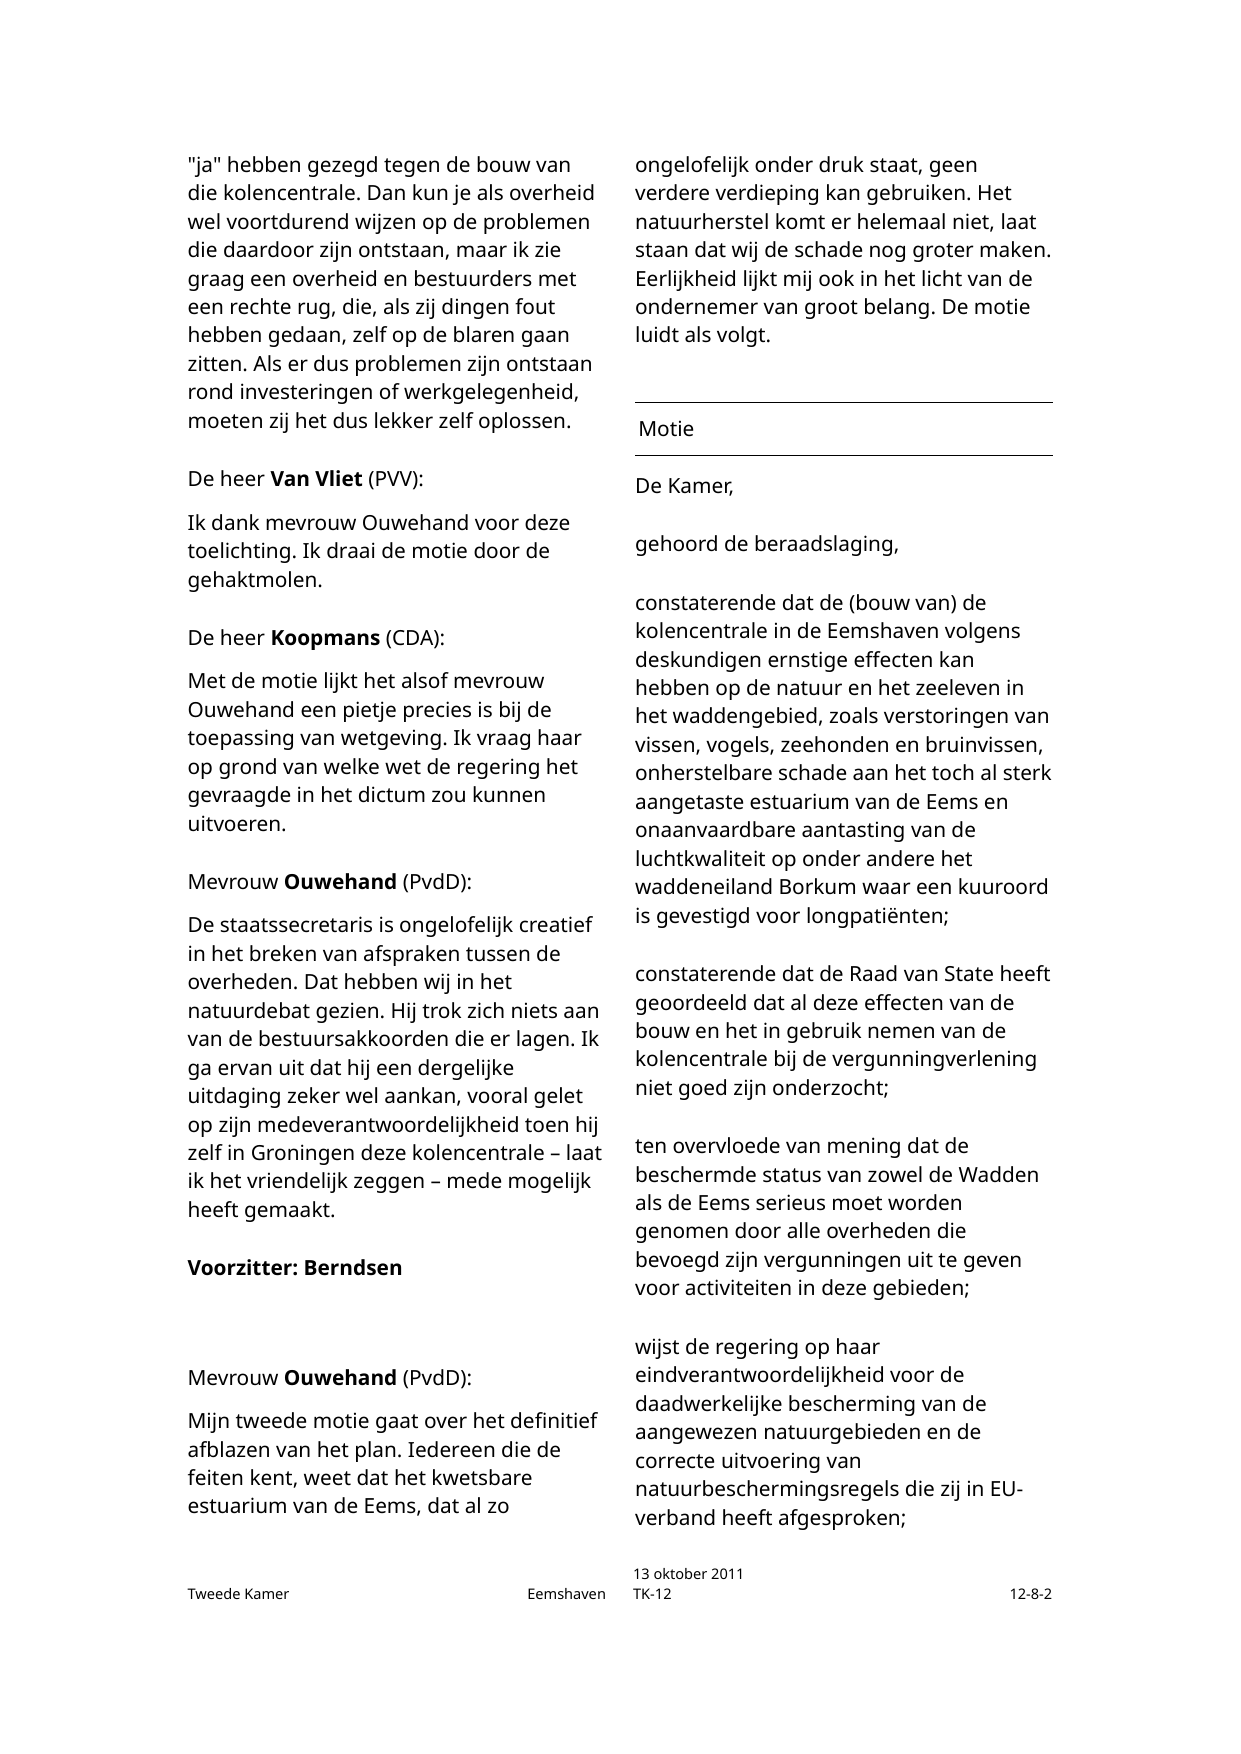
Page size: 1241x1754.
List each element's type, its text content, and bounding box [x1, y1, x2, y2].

text Ik dank mevrouw Ouwehand voor deze toelichting. Ik draai de motie door de gehaktmolen. [187, 508, 605, 593]
text wijst de regering op haar eindverantwoordelijkheid voor de daadwerkelijke bescherming van de aangewezen natuurgebieden en de correcte uitvoering van natuurbeschermingsregels die zij in EU-verband heeft afgesproken; [635, 1332, 1053, 1531]
text De Kamer, [635, 471, 1053, 499]
text Mevrouw Ouwehand (PvdD): [187, 1363, 605, 1391]
text "ja" hebben gezegd tegen de bouw van die kolencentrale. Dan kun je als overheid wel voortdurend wijzen op de problemen die daardoor zijn ontstaan, maar ik zie graag een overheid en bestuurders met een rechte rug, die, als zij dingen fout hebben gedaan, zelf op de blaren gaan zitten. Als er dus problemen zijn ontstaan rond investeringen of werkgelegenheid, moeten zij het dus lekker zelf oplossen. [187, 150, 605, 434]
text De staatssecretaris is ongelofelijk creatief in het breken van afspraken tussen de overheden. Dat hebben wij in het natuurdebat gezien. Hij trok zich niets aan van de bestuursakkoorden die er lagen. Ik ga ervan uit dat hij een dergelijke uitdaging zeker wel aankan, vooral gelet op zijn medeverantwoordelijkheid toen hij zelf in Groningen deze kolencentrale – laat ik het vriendelijk zeggen – mede mogelijk heeft gemaakt. [187, 911, 605, 1223]
subtitle Motie [635, 403, 1053, 455]
text constaterende dat de (bouw van) de kolencentrale in de Eemshaven volgens deskundigen ernstige effecten kan hebben op de natuur en het zeeleven in het waddengebied, zoals verstoringen van vissen, vogels, zeehonden en bruinvissen, onherstelbare schade aan het toch al sterk aangetaste estuarium van de Eems en onaanvaardbare aantasting van de luchtkwaliteit op onder andere het waddeneiland Borkum waar een kuuroord is gevestigd voor longpatiënten; [635, 588, 1053, 929]
text De heer Van Vliet (PVV): [187, 464, 605, 493]
text Voorzitter: Berndsen [187, 1253, 605, 1282]
text ten overvloede van mening dat de beschermde status van zowel de Wadden als de Eems serieus moet worden genomen door alle overheden die bevoegd zijn vergunningen uit te geven voor activiteiten in deze gebieden; [635, 1131, 1053, 1302]
text  [187, 1312, 605, 1340]
text gehoord de beraadslaging, [635, 529, 1053, 558]
text De heer Koopmans (CDA): [187, 623, 605, 652]
text constaterende dat de Raad van State heeft geoordeeld dat al deze effecten van de bouw en het in gebruik nemen van de kolencentrale bij de vergunningverlening niet goed zijn onderzocht; [635, 959, 1053, 1101]
text Met de motie lijkt het alsof mevrouw Ouwehand een pietje precies is bij de toepassing van wetgeving. Ik vraag haar op grond van welke wet de regering het gevraagde in het dictum zou kunnen uitvoeren. [187, 667, 605, 837]
text Mijn tweede motie gaat over het definitief afblazen van het plan. Iedereen die de feiten kent, weet dat het kwetsbare estuarium van de Eems, dat al zo [187, 1406, 605, 1520]
text ongelofelijk onder druk staat, geen verdere verdieping kan gebruiken. Het natuurherstel komt er helemaal niet, laat staan dat wij de schade nog groter maken. Eerlijkheid lijkt mij ook in het licht van de ondernemer van groot belang. De motie luidt als volgt. [635, 150, 1053, 349]
text Mevrouw Ouwehand (PvdD): [187, 867, 605, 896]
